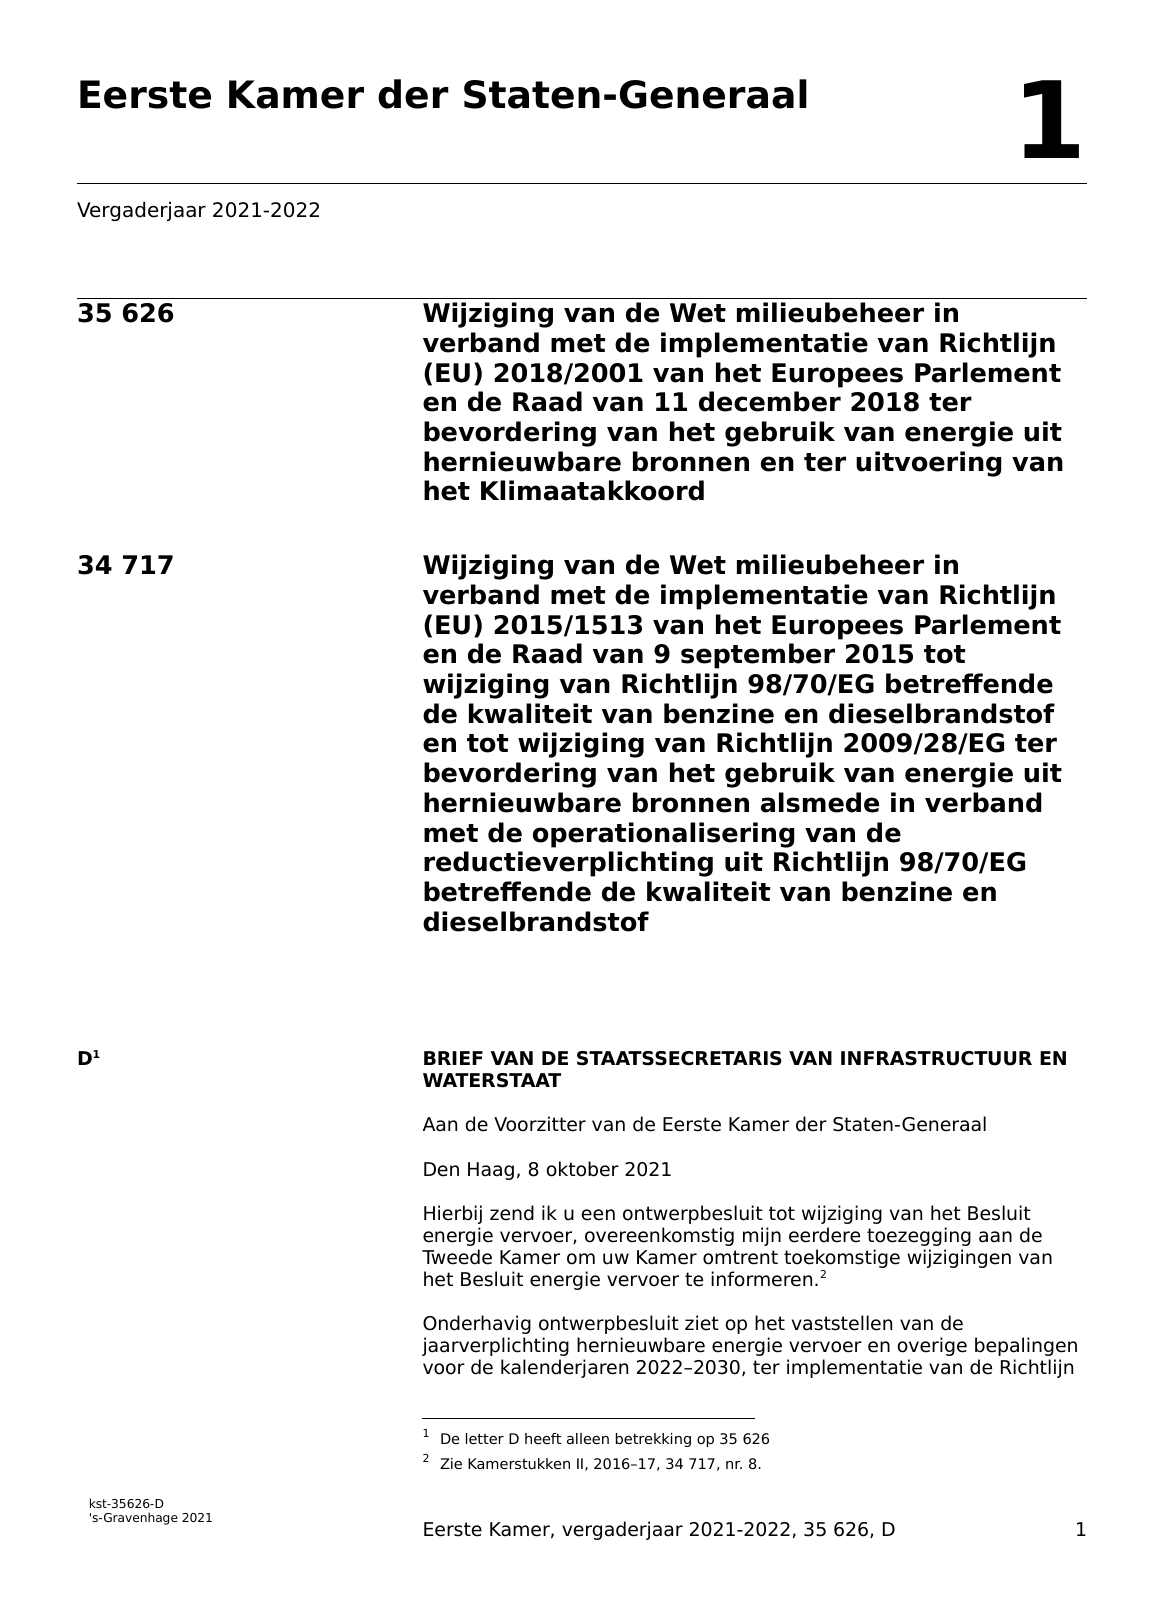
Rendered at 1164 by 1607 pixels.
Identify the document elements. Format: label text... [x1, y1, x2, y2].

text Hierbij zend ik u een ontwerpbesluit tot wijziging van het Besluit energie vervoer, overeenkomstig mijn eerdere toezegging aan de Tweede Kamer om uw Kamer omtrent toekomstige wijzigingen van het Besluit energie vervoer te informeren. [422, 1203, 1087, 1291]
text Den Haag, 8 oktober 2021 [422, 1158, 1087, 1180]
text 's-Gravenhage 2021 [88, 1511, 323, 1525]
text De letter D heeft alleen betrekking op 35 626 [422, 1427, 1087, 1449]
text Onderhavig ontwerpbesluit ziet op het vaststellen van de jaarverplichting hernieuwbare energie vervoer en overige bepalingen voor de kalenderjaren 2022–2030, ter implementatie van de Richtlijn [422, 1313, 1087, 1379]
table_header Eerste Kamer der Staten-Generaal [77, 59, 886, 183]
text Zie Kamerstukken II, 2016–17, 34 717, nr. 8. [422, 1452, 1087, 1474]
subtitle 34 717 Wijziging van de Wet milieubeheer in verband met de implementatie van Richtlijn (EU) 2015/1513 van het Europees Parlement en de Raad van 9 september 2015 tot wijziging van Richtlijn 98/70/EG betreffende de kwaliteit van benzine en dieselbrandstof en tot wijziging van Richtlijn 2009/28/EG ter bevordering van het gebruik van energie uit hernieuwbare bronnen alsmede in verband met de operationalisering van de reductieverplichting uit Richtlijn 98/70/EG betreffende de kwaliteit van benzine en dieselbrandstof [77, 551, 1087, 937]
subtitle 35 626 Wijziging van de Wet milieubeheer in verband met de implementatie van Richtlijn (EU) 2018/2001 van het Europees Parlement en de Raad van 11 december 2018 ter bevordering van het gebruik van energie uit hernieuwbare bronnen en ter uitvoering van het Klimaatakkoord [77, 299, 1087, 507]
subtitle D BRIEF VAN DE STAATSSECRETARIS VAN INFRASTRUCTUUR EN WATERSTAAT [77, 1048, 1087, 1092]
text Aan de Voorzitter van de Eerste Kamer der Staten-Generaal [422, 1114, 1087, 1136]
text kst-35626-D [88, 1497, 323, 1511]
table_cell Vergaderjaar 2021-2022 [77, 184, 1087, 298]
table_header 1 [886, 59, 1087, 183]
